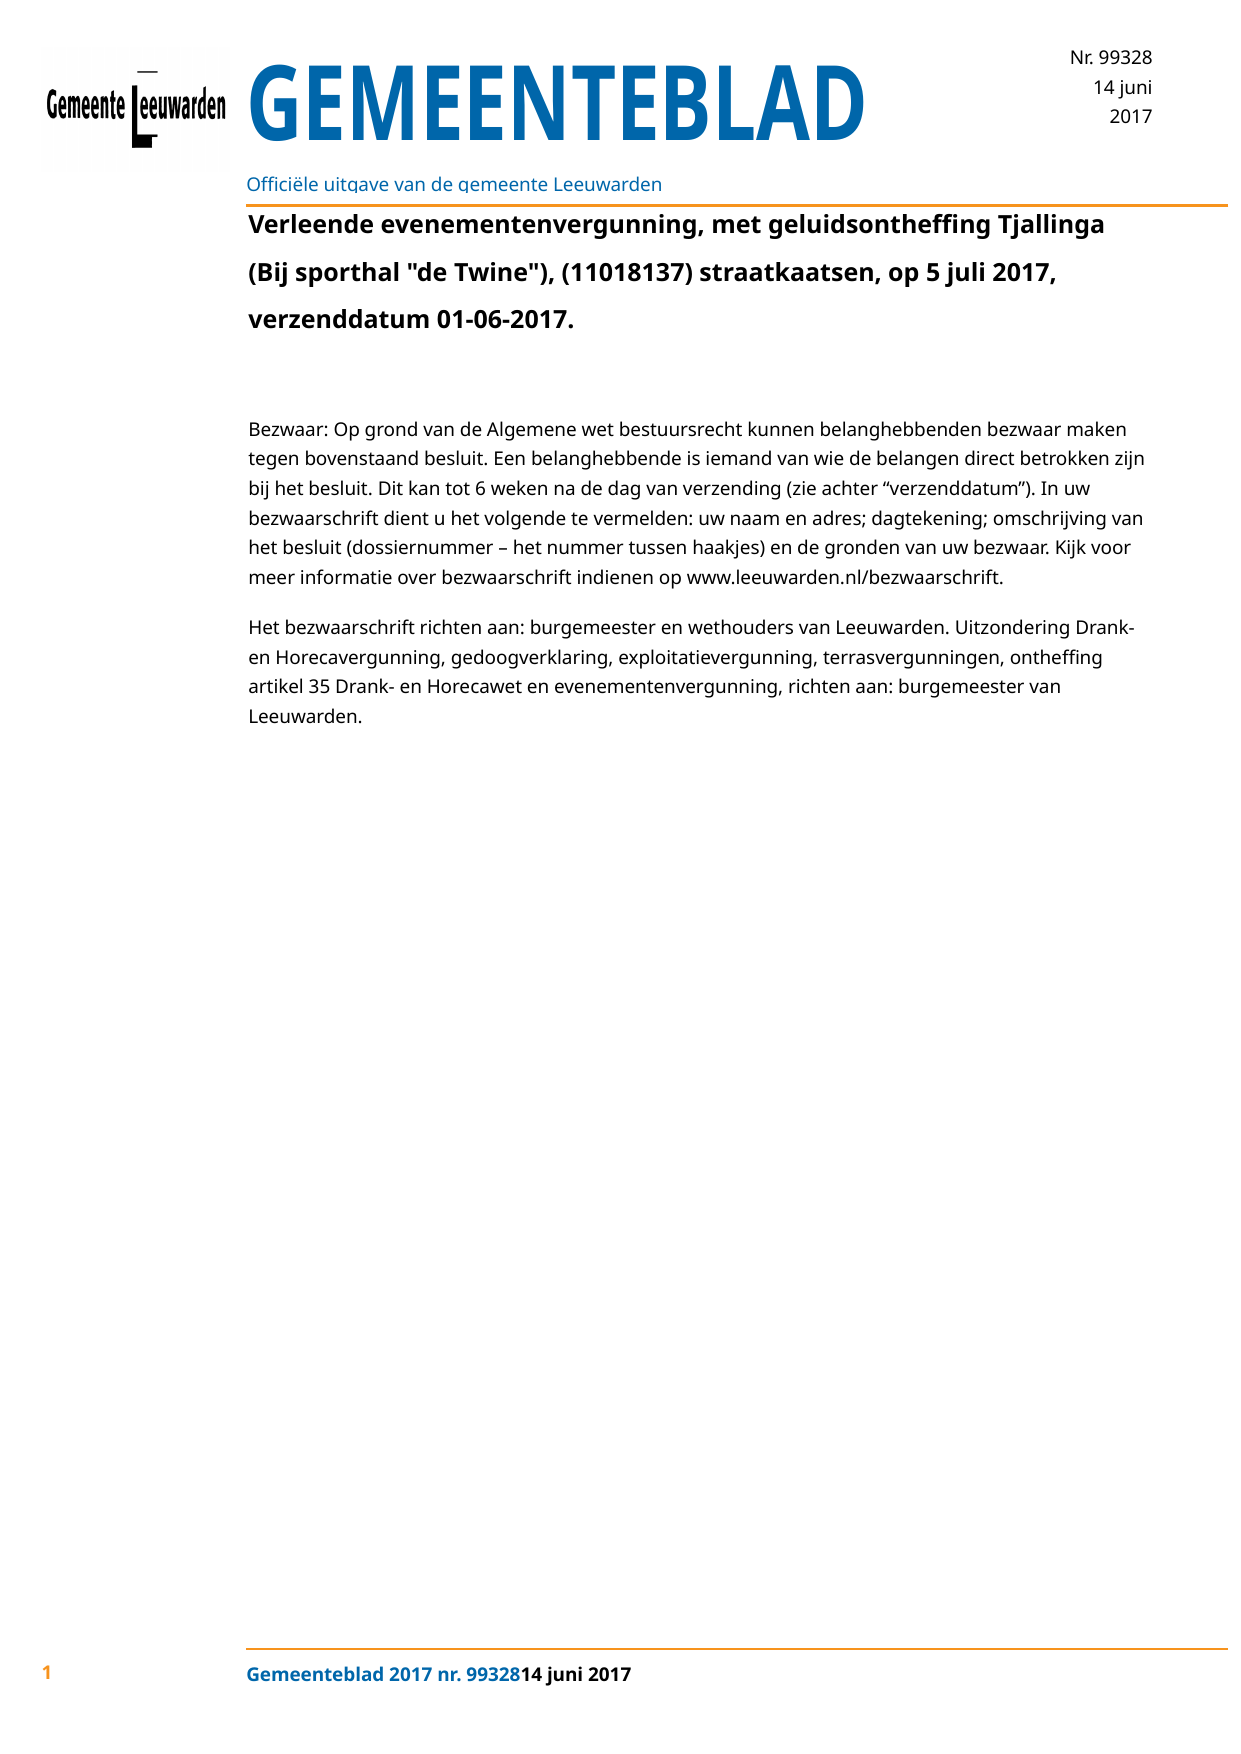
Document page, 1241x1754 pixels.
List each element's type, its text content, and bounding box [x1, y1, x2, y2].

text Het bezwaarschrift richten aan: burgemeester en wethouders van Leeuwarden. Uitzondering Drank- en Horecavergunning, gedoogverklaring, exploitatievergunning, terrasvergunningen, ontheffing artikel 35 Drank- en Horecawet en evenementenvergunning, richten aan: burgemeester van Leeuwarden. [248, 614, 1152, 729]
text Bezwaar: Op grond van de Algemene wet bestuursrecht kunnen belanghebbenden bezwaar maken tegen bovenstaand besluit. Een belanghebbende is iemand van wie de belangen direct betrokken zijn bij het besluit. Dit kan tot 6 weken na de dag van verzending (zie achter “verzenddatum”). In uw bezwaarschrift dient u het volgende te vermelden: uw naam en adres; dagtekening; omschrijving van het besluit (dossiernummer – het nummer tussen haakjes) en de gronden van uw bezwaar. Kijk voor meer informatie over bezwaarschrift indienen op www.leeuwarden.nl/bezwaarschrift. [248, 416, 1152, 589]
text Verleende evenementenvergunning, met geluidsontheffing Tjallinga (Bij sporthal "de Twine"), (11018137) straatkaatsen, op 5 juli 2017, verzenddatum 01-06-2017. [248, 207, 1152, 336]
picture [41, 47, 231, 172]
